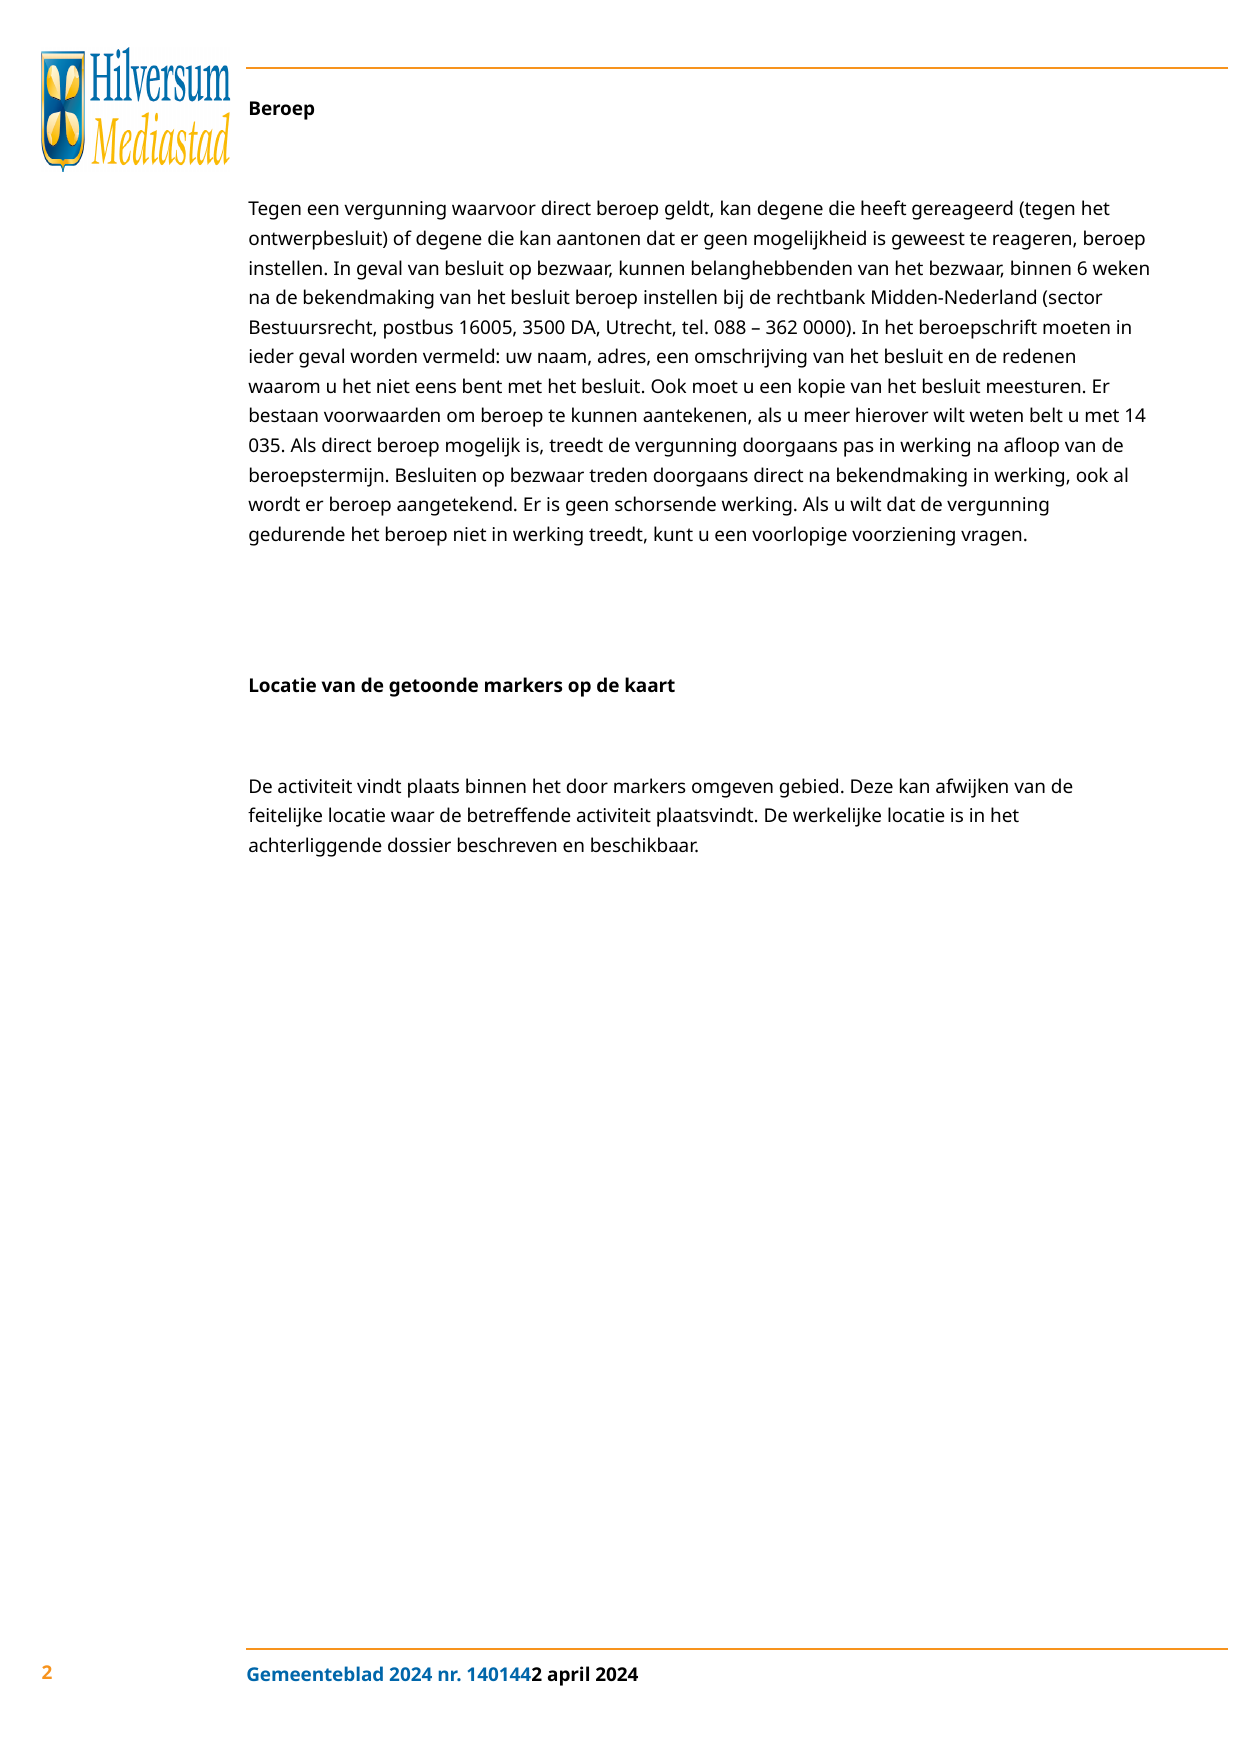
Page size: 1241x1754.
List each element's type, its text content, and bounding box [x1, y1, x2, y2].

text Tegen een vergunning waarvoor direct beroep geldt, kan degene die heeft gereageerd (tegen het ontwerpbesluit) of degene die kan aantonen dat er geen mogelijkheid is geweest te reageren, beroep instellen. In geval van besluit op bezwaar, kunnen belanghebbenden van het bezwaar, binnen 6 weken na de bekendmaking van het besluit beroep instellen bij de rechtbank Midden-Nederland (sector Bestuursrecht, postbus 16005, 3500 DA, Utrecht, tel. 088 – 362 0000). In het beroepschrift moeten in ieder geval worden vermeld: uw naam, adres, een omschrijving van het besluit en de redenen waarom u het niet eens bent met het besluit. Ook moet u een kopie van het besluit meesturen. Er bestaan voorwaarden om beroep te kunnen aantekenen, als u meer hierover wilt weten belt u met 14 035. Als direct beroep mogelijk is, treedt de vergunning doorgaans pas in werking na afloop van de beroepstermijn. Besluiten op bezwaar treden doorgaans direct na bekendmaking in werking, ook al wordt er beroep aangetekend. Er is geen schorsende werking. Als u wilt dat de vergunning gedurende het beroep niet in werking treedt, kunt u een voorlopige voorziening vragen. [248, 196, 1152, 547]
text Locatie van de getoonde markers op de kaart [248, 672, 1152, 698]
text De activiteit vindt plaats binnen het door markers omgeven gebied. Deze kan afwijken van de feitelijke locatie waar de betreffende activiteit plaatsvindt. De werkelijke locatie is in het achterliggende dossier beschreven en beschikbaar. [248, 773, 1152, 858]
picture [41, 47, 231, 172]
text Beroep [248, 95, 1152, 121]
